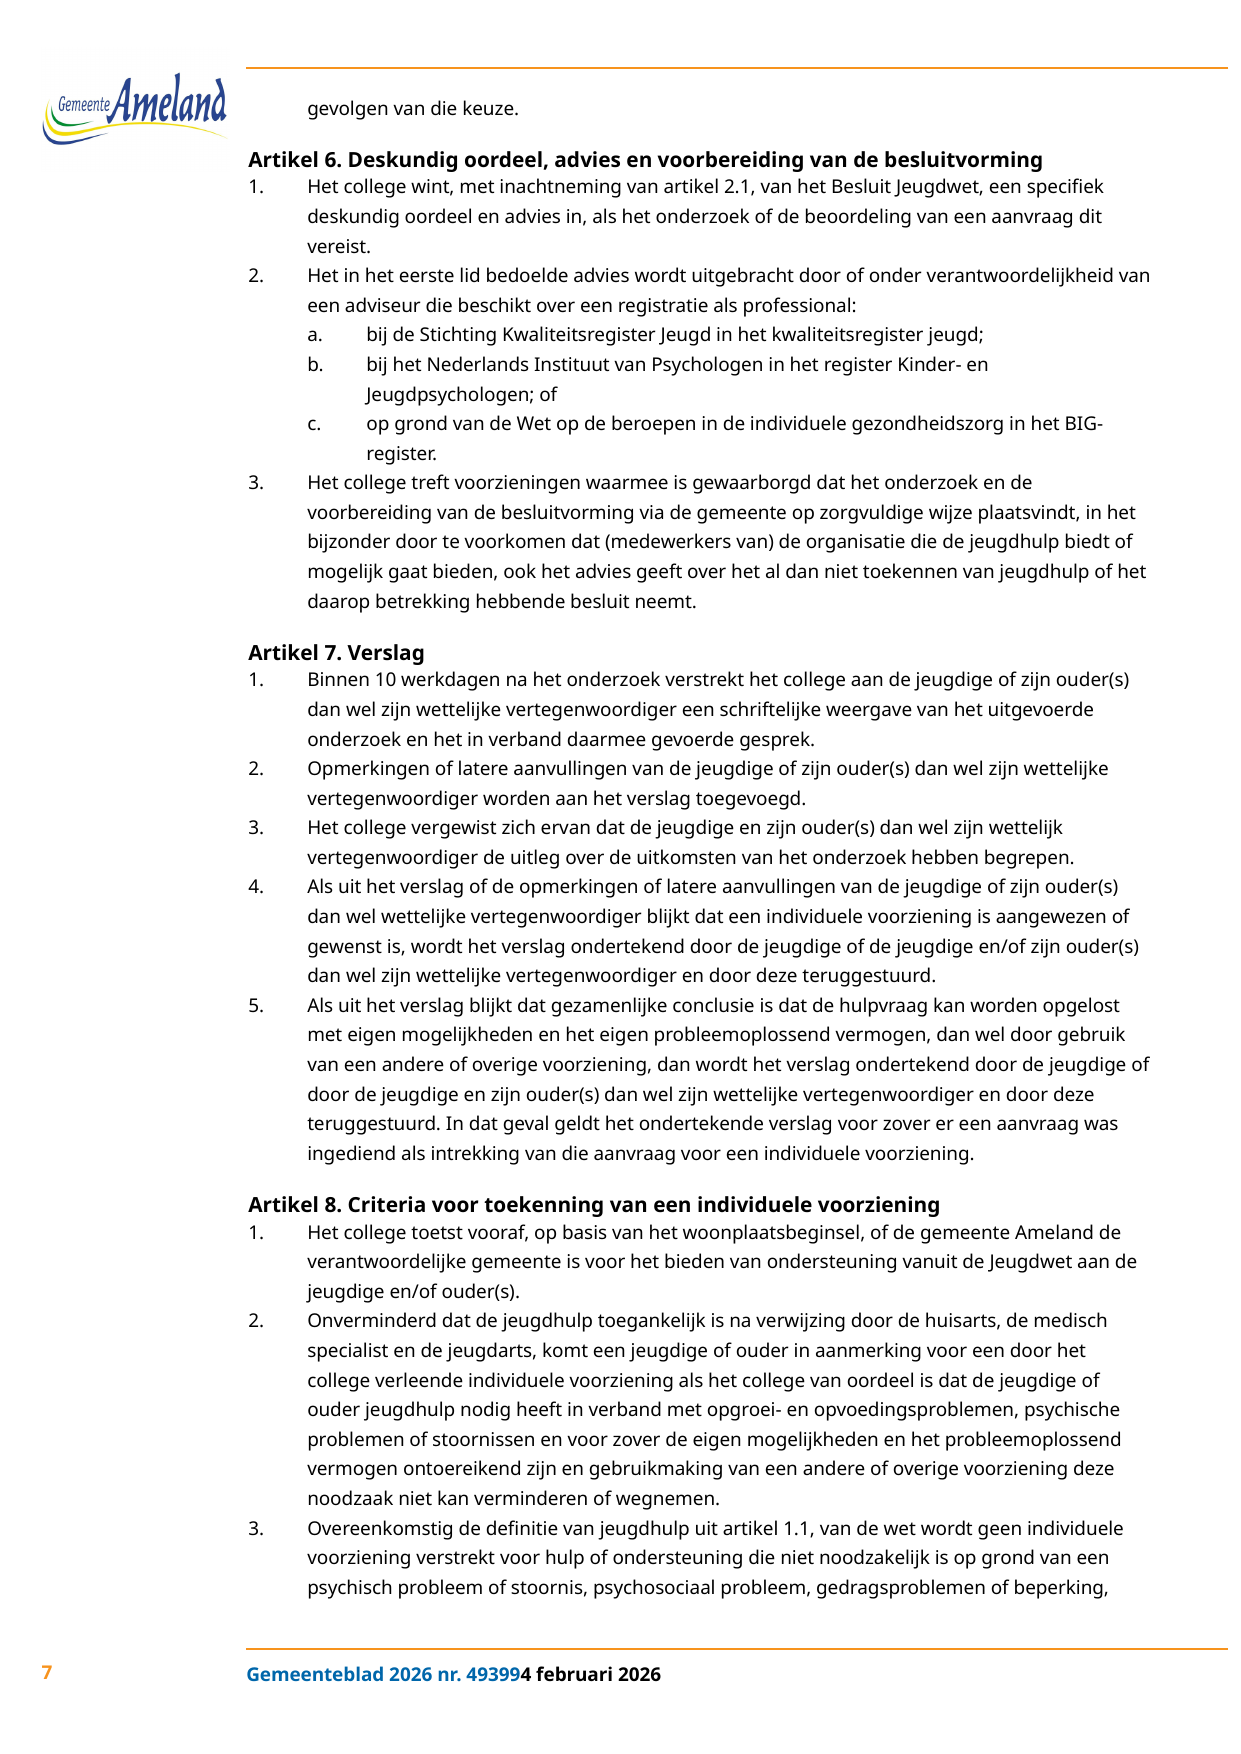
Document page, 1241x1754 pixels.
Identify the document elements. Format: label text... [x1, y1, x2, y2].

list gevolgen van die keuze. [248, 95, 1152, 121]
list Het college vergewist zich ervan dat de jeugdige en zijn ouder(s) dan wel zijn wettelijk vertegenwoordiger de uitleg over de uitkomsten van het onderzoek hebben begrepen. [248, 814, 1152, 870]
list Het college toetst vooraf, op basis van het woonplaatsbeginsel, of de gemeente Ameland de verantwoordelijke gemeente is voor het bieden van ondersteuning vanuit de Jeugdwet aan de jeugdige en/of ouder(s). [248, 1219, 1152, 1304]
text Artikel 6. Deskundig oordeel, advies en voorbereiding van de besluitvorming [248, 145, 1152, 174]
list Als uit het verslag blijkt dat gezamenlijke conclusie is dat de hulpvraag kan worden opgelost met eigen mogelijkheden en het eigen probleemoplossend vermogen, dan wel door gebruik van een andere of overige voorziening, dan wordt het verslag ondertekend door de jeugdige of door de jeugdige en zijn ouder(s) dan wel zijn wettelijke vertegenwoordiger en door deze teruggestuurd. In dat geval geldt het ondertekende verslag voor zover er een aanvraag was ingediend als intrekking van die aanvraag voor een individuele voorziening. [248, 992, 1152, 1166]
list op grond van de Wet op de beroepen in de individuele gezondheidszorg in het BIG-register. [307, 410, 1152, 466]
list Als uit het verslag of de opmerkingen of latere aanvullingen van de jeugdige of zijn ouder(s) dan wel wettelijke vertegenwoordiger blijkt dat een individuele voorziening is aangewezen of gewenst is, wordt het verslag ondertekend door de jeugdige of de jeugdige en/of zijn ouder(s) dan wel zijn wettelijke vertegenwoordiger en door deze teruggestuurd. [248, 874, 1152, 988]
list Binnen 10 werkdagen na het onderzoek verstrekt het college aan de jeugdige of zijn ouder(s) dan wel zijn wettelijke vertegenwoordiger een schriftelijke weergave van het uitgevoerde onderzoek en het in verband daarmee gevoerde gesprek. [248, 667, 1152, 752]
list Het in het eerste lid bedoelde advies wordt uitgebracht door of onder verantwoordelijkheid van een adviseur die beschikt over een registratie als professional: [248, 262, 1152, 318]
text Artikel 7. Verslag [248, 638, 1152, 667]
list Het college wint, met inachtneming van artikel 2.1, van het Besluit Jeugdwet, een specifiek deskundig oordeel en advies in, als het onderzoek of de beoordeling van een aanvraag dit vereist. [248, 174, 1152, 258]
picture [41, 47, 231, 172]
list Onverminderd dat de jeugdhulp toegankelijk is na verwijzing door de huisarts, de medisch specialist en de jeugdarts, komt een jeugdige of ouder in aanmerking voor een door het college verleende individuele voorziening als het college van oordeel is dat de jeugdige of ouder jeugdhulp nodig heeft in verband met opgroei- en opvoedingsproblemen, psychische problemen of stoornissen en voor zover de eigen mogelijkheden en het probleemoplossend vermogen ontoereikend zijn en gebruikmaking van een andere of overige voorziening deze noodzaak niet kan verminderen of wegnemen. [248, 1308, 1152, 1511]
list bij het Nederlands Instituut van Psychologen in het register Kinder- en Jeugdpsychologen; of [307, 351, 1152, 406]
list bij de Stichting Kwaliteitsregister Jeugd in het kwaliteitsregister jeugd; [307, 322, 1152, 347]
text Artikel 8. Criteria voor toekenning van een individuele voorziening [248, 1190, 1152, 1219]
list Opmerkingen of latere aanvullingen van de jeugdige of zijn ouder(s) dan wel zijn wettelijke vertegenwoordiger worden aan het verslag toegevoegd. [248, 755, 1152, 811]
list Het college treft voorzieningen waarmee is gewaarborgd dat het onderzoek en de voorbereiding van de besluitvorming via de gemeente op zorgvuldige wijze plaatsvindt, in het bijzonder door te voorkomen dat (medewerkers van) de organisatie die de jeugdhulp biedt of mogelijk gaat bieden, ook het advies geeft over het al dan niet toekennen van jeugdhulp of het daarop betrekking hebbende besluit neemt. [248, 469, 1152, 613]
list Overeenkomstig de definitie van jeugdhulp uit artikel 1.1, van de wet wordt geen individuele voorziening verstrekt voor hulp of ondersteuning die niet noodzakelijk is op grond van een psychisch probleem of stoornis, psychosociaal probleem, gedragsproblemen of beperking, [248, 1515, 1152, 1599]
